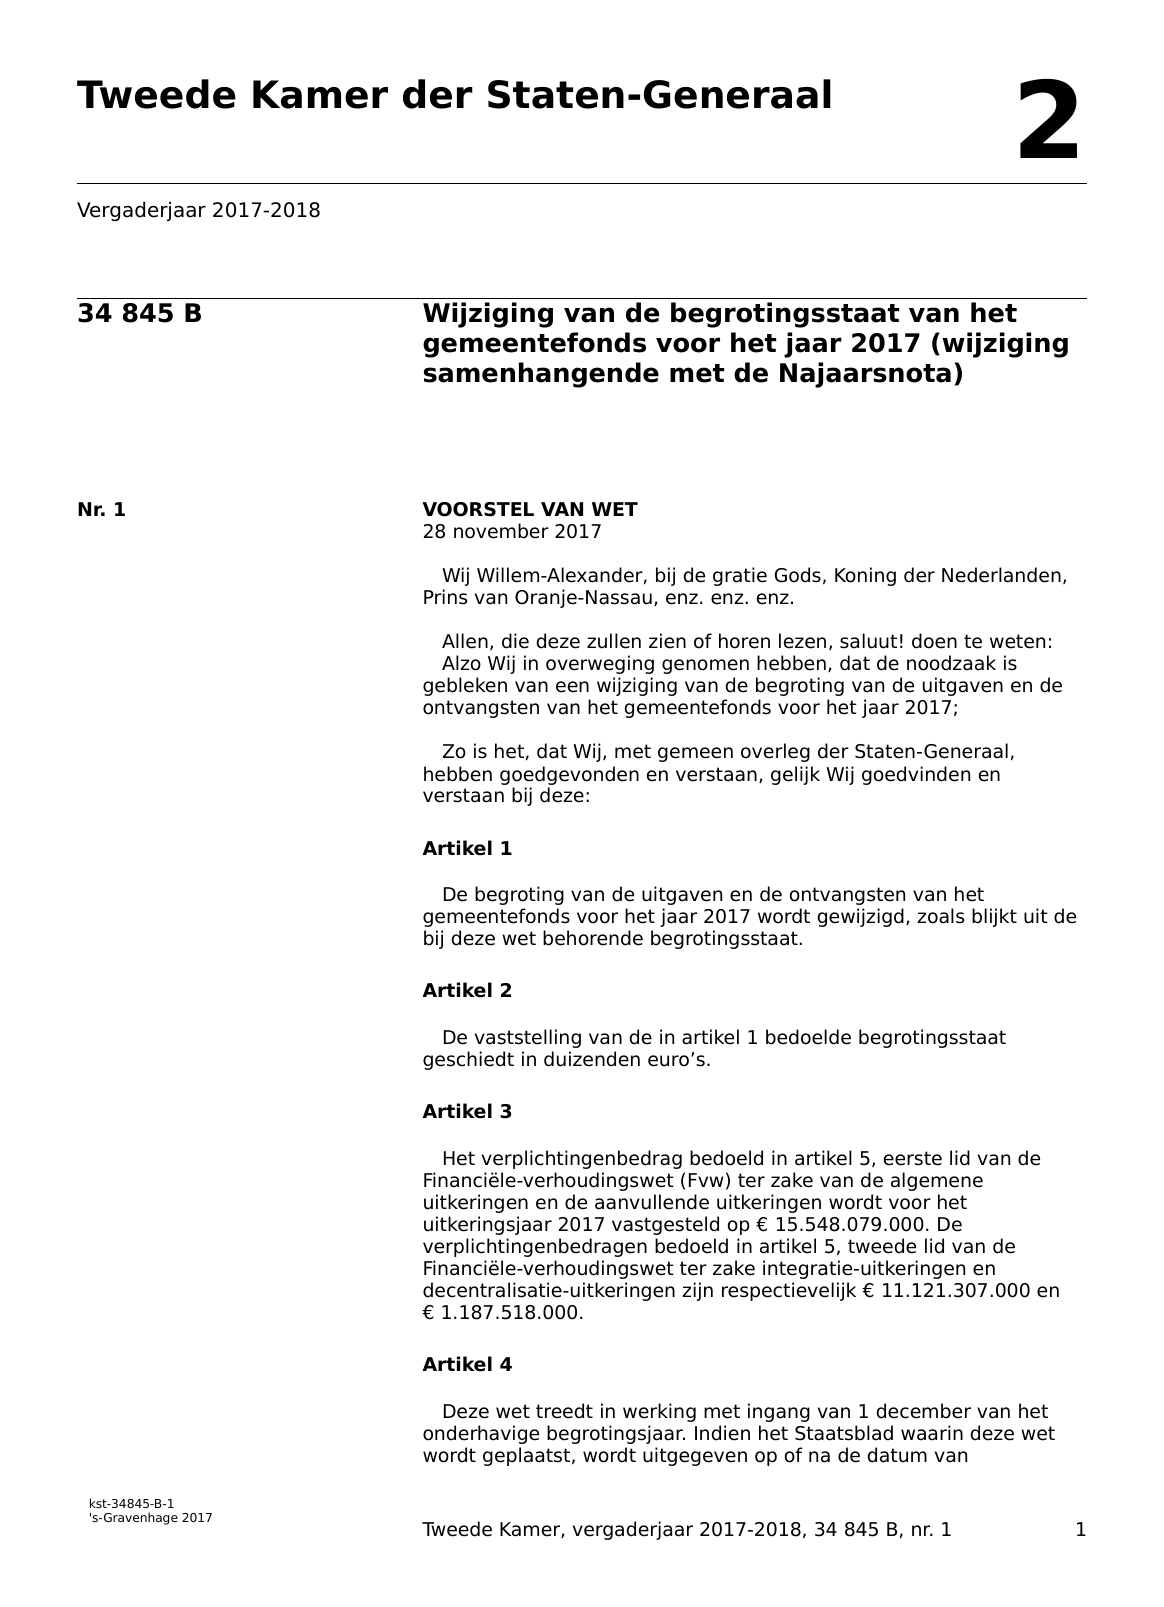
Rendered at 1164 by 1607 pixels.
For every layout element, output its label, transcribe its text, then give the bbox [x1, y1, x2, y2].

subtitle 34 845 B Wijziging van de begrotingsstaat van het gemeentefonds voor het jaar 2017 (wijziging samenhangende met de Najaarsnota) [77, 299, 1087, 388]
table_cell Vergaderjaar 2017-2018 [77, 184, 1087, 298]
subtitle Nr. 1 VOORSTEL VAN WET [77, 499, 1087, 521]
text Alzo Wij in overweging genomen hebben, dat de noodzaak is gebleken van een wijziging van de begroting van de uitgaven en de ontvangsten van het gemeentefonds voor het jaar 2017; [422, 653, 1087, 719]
subtitle Artikel 3 [422, 1101, 1087, 1123]
subtitle Artikel 4 [422, 1354, 1087, 1376]
text De begroting van de uitgaven en de ontvangsten van het gemeentefonds voor het jaar 2017 wordt gewijzigd, zoals blijkt uit de bij deze wet behorende begrotingsstaat. [422, 884, 1087, 950]
text 28 november 2017 [422, 521, 1087, 543]
text 's-Gravenhage 2017 [88, 1511, 323, 1525]
table_header Tweede Kamer der Staten-Generaal [77, 59, 886, 183]
text Deze wet treedt in werking met ingang van 1 december van het onderhavige begrotingsjaar. Indien het Staatsblad waarin deze wet wordt geplaatst, wordt uitgegeven op of na de datum van [422, 1401, 1087, 1467]
table_header 2 [886, 59, 1087, 183]
text Het verplichtingenbedrag bedoeld in artikel 5, eerste lid van de Financiële-verhoudingswet (Fvw) ter zake van de algemene uitkeringen en de aanvullende uitkeringen wordt voor het uitkeringsjaar 2017 vastgesteld op € 15.548.079.000. De verplichtingenbedragen bedoeld in artikel 5, tweede lid van de Financiële-verhoudingswet ter zake integratie-uitkeringen en decentralisatie-uitkeringen zijn respectievelijk € 11.121.307.000 en € 1.187.518.000. [422, 1148, 1087, 1324]
text kst-34845-B-1 [88, 1497, 323, 1511]
text Wij Willem-Alexander, bij de gratie Gods, Koning der Nederlanden, Prins van Oranje-Nassau, enz. enz. enz. [422, 565, 1087, 609]
subtitle Artikel 1 [422, 837, 1087, 859]
text Zo is het, dat Wij, met gemeen overleg der Staten-Generaal, hebben goedgevonden en verstaan, gelijk Wij goedvinden en verstaan bij deze: [422, 741, 1087, 807]
text De vaststelling van de in artikel 1 bedoelde begrotingsstaat geschiedt in duizenden euro’s. [422, 1027, 1087, 1071]
text Allen, die deze zullen zien of horen lezen, saluut! doen te weten: [422, 631, 1087, 653]
subtitle Artikel 2 [422, 980, 1087, 1002]
